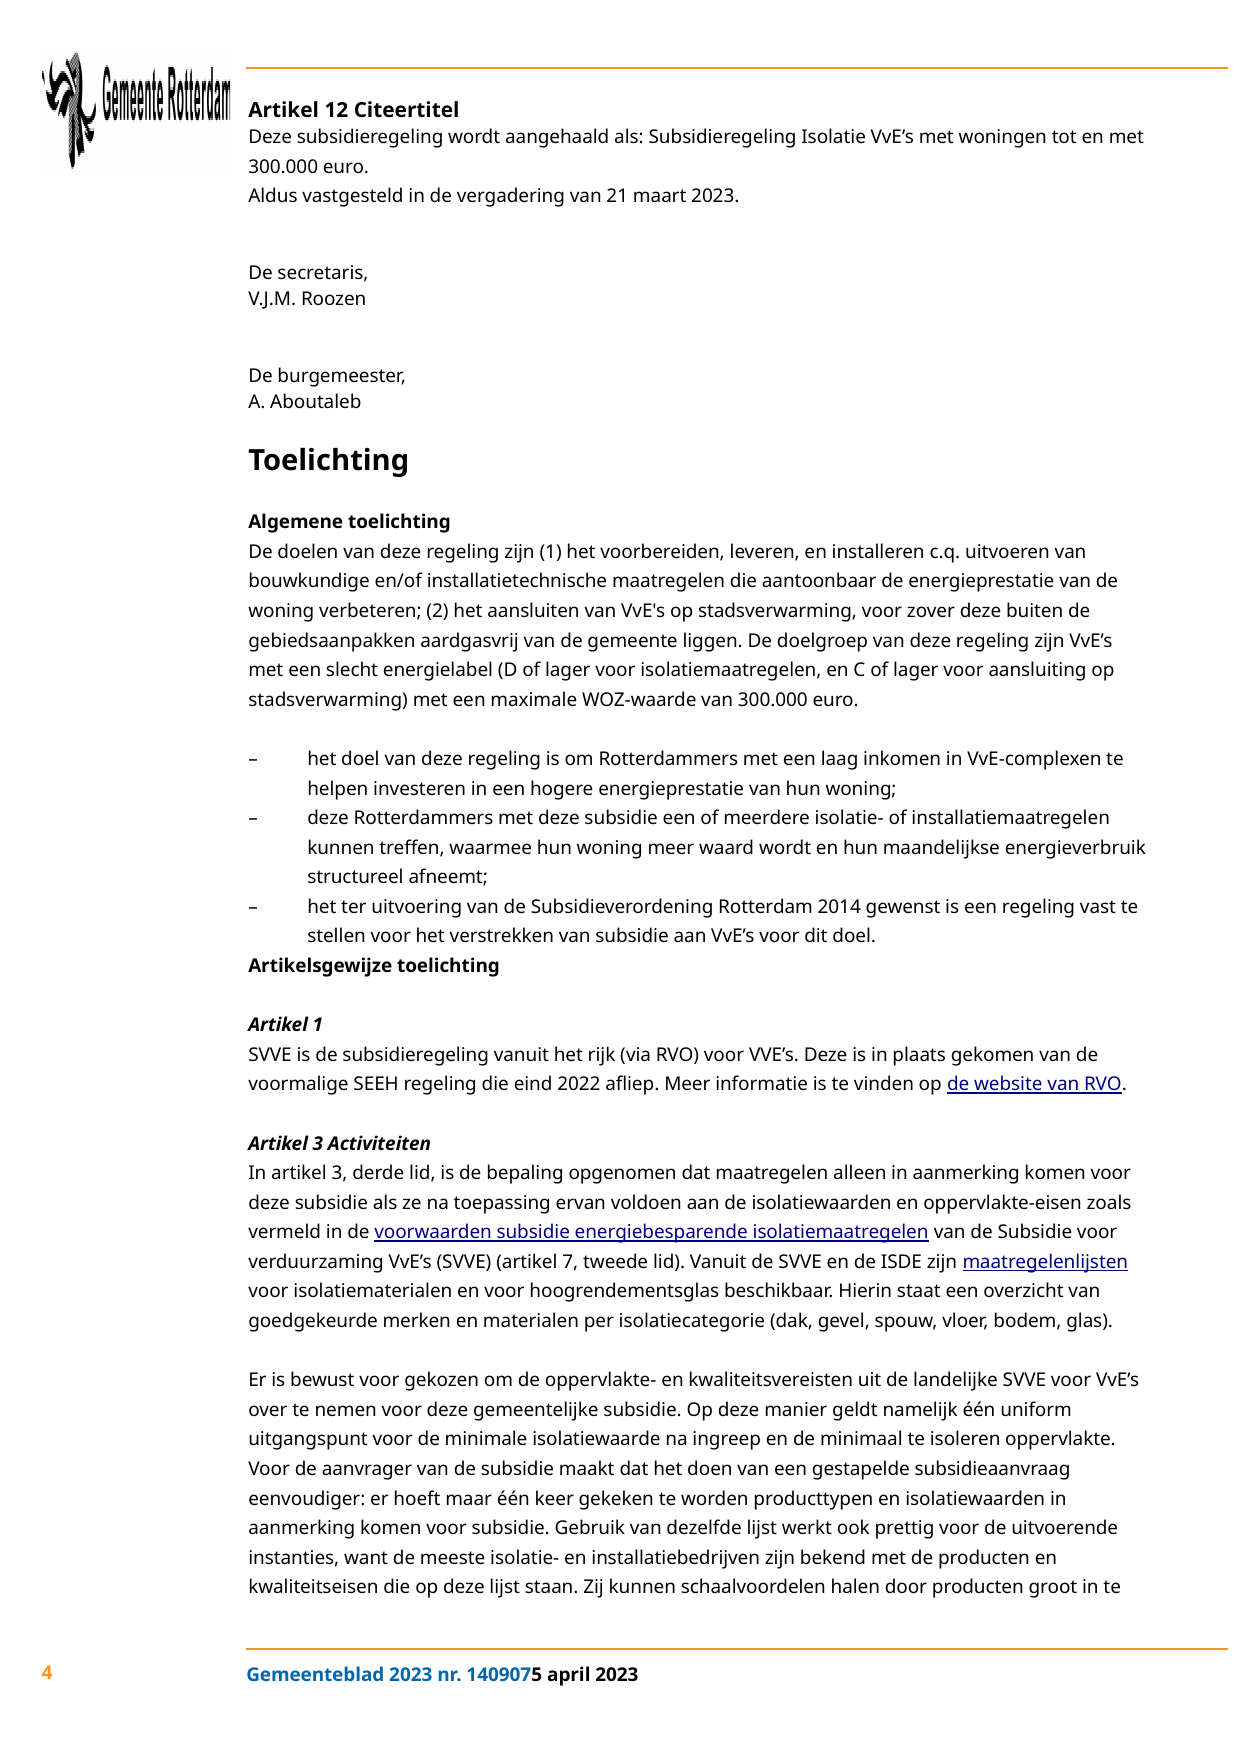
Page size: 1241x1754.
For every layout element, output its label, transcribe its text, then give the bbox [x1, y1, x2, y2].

text Aldus vastgesteld in de vergadering van 21 maart 2023. [248, 182, 1152, 208]
text Artikel 3 Activiteiten [248, 1130, 1152, 1156]
text Er is bewust voor gekozen om de oppervlakte- en kwaliteitsvereisten uit de landelijke SVVE voor VvE’s over te nemen voor deze gemeentelijke subsidie. Op deze manier geldt namelijk één uniform uitgangspunt voor de minimale isolatiewaarde na ingreep en de minimaal te isoleren oppervlakte. Voor de aanvrager van de subsidie maakt dat het doen van een gestapelde subsidieaanvraag eenvoudiger: er hoeft maar één keer gekeken te worden producttypen en isolatiewaarden in aanmerking komen voor subsidie. Gebruik van dezelfde lijst werkt ook prettig voor de uitvoerende instanties, want de meeste isolatie- en installatiebedrijven zijn bekend met de producten en kwaliteitseisen die op deze lijst staan. Zij kunnen schaalvoordelen halen door producten groot in te [248, 1366, 1152, 1599]
text Toelichting [248, 440, 1152, 479]
text V.J.M. Roozen [248, 285, 1152, 311]
list deze Rotterdammers met deze subsidie een of meerdere isolatie- of installatiemaatregelen kunnen treffen, waarmee hun woning meer waard wordt en hun maandelijkse energieverbruik structureel afneemt; [248, 804, 1152, 889]
text Deze subsidieregeling wordt aangehaald als: Subsidieregeling Isolatie VvE’s met woningen tot en met 300.000 euro. [248, 123, 1152, 178]
text De doelen van deze regeling zijn (1) het voorbereiden, leveren, en installeren c.q. uitvoeren van bouwkundige en/of installatietechnische maatregelen die aantoonbaar de energieprestatie van de woning verbeteren; (2) het aansluiten van VvE's op stadsverwarming, voor zover deze buiten de gebiedsaanpakken aardgasvrij van de gemeente liggen. De doelgroep van deze regeling zijn VvE’s met een slecht energielabel (D of lager voor isolatiemaatregelen, en C of lager voor aansluiting op stadsverwarming) met een maximale WOZ-waarde van 300.000 euro. [248, 538, 1152, 712]
list het doel van deze regeling is om Rotterdammers met een laag inkomen in VvE-complexen te helpen investeren in een hogere energieprestatie van hun woning; [248, 745, 1152, 801]
text Artikelsgewijze toelichting [248, 952, 1152, 978]
list het ter uitvoering van de Subsidieverordening Rotterdam 2014 gewenst is een regeling vast te stellen voor het verstrekken van subsidie aan VvE’s voor dit doel. [248, 893, 1152, 948]
picture [41, 47, 231, 172]
text In artikel 3, derde lid, is de bepaling opgenomen dat maatregelen alleen in aanmerking komen voor deze subsidie als ze na toepassing ervan voldoen aan de isolatiewaarden en oppervlakte-eisen zoals vermeld in de voorwaarden subsidie energiebesparende isolatiemaatregelen van de Subsidie voor verduurzaming VvE’s (SVVE) (artikel 7, tweede lid). Vanuit de SVVE en de ISDE zijn maatregelenlijsten voor isolatiematerialen en voor hoogrendementsglas beschikbaar. Hierin staat een overzicht van goedgekeurde merken en materialen per isolatiecategorie (dak, gevel, spouw, vloer, bodem, glas). [248, 1159, 1152, 1333]
text De secretaris, [248, 259, 1152, 285]
text SVVE is de subsidieregeling vanuit het rijk (via RVO) voor VVE’s. Deze is in plaats gekomen van de voormalige SEEH regeling die eind 2022 afliep. Meer informatie is te vinden op de website van RVO. [248, 1041, 1152, 1096]
text De burgemeester, [248, 362, 1152, 388]
text Artikel 12 Citeertitel [248, 95, 1152, 123]
text A. Aboutaleb [248, 388, 1152, 414]
text Artikel 1 [248, 1011, 1152, 1037]
text Algemene toelichting [248, 508, 1152, 534]
